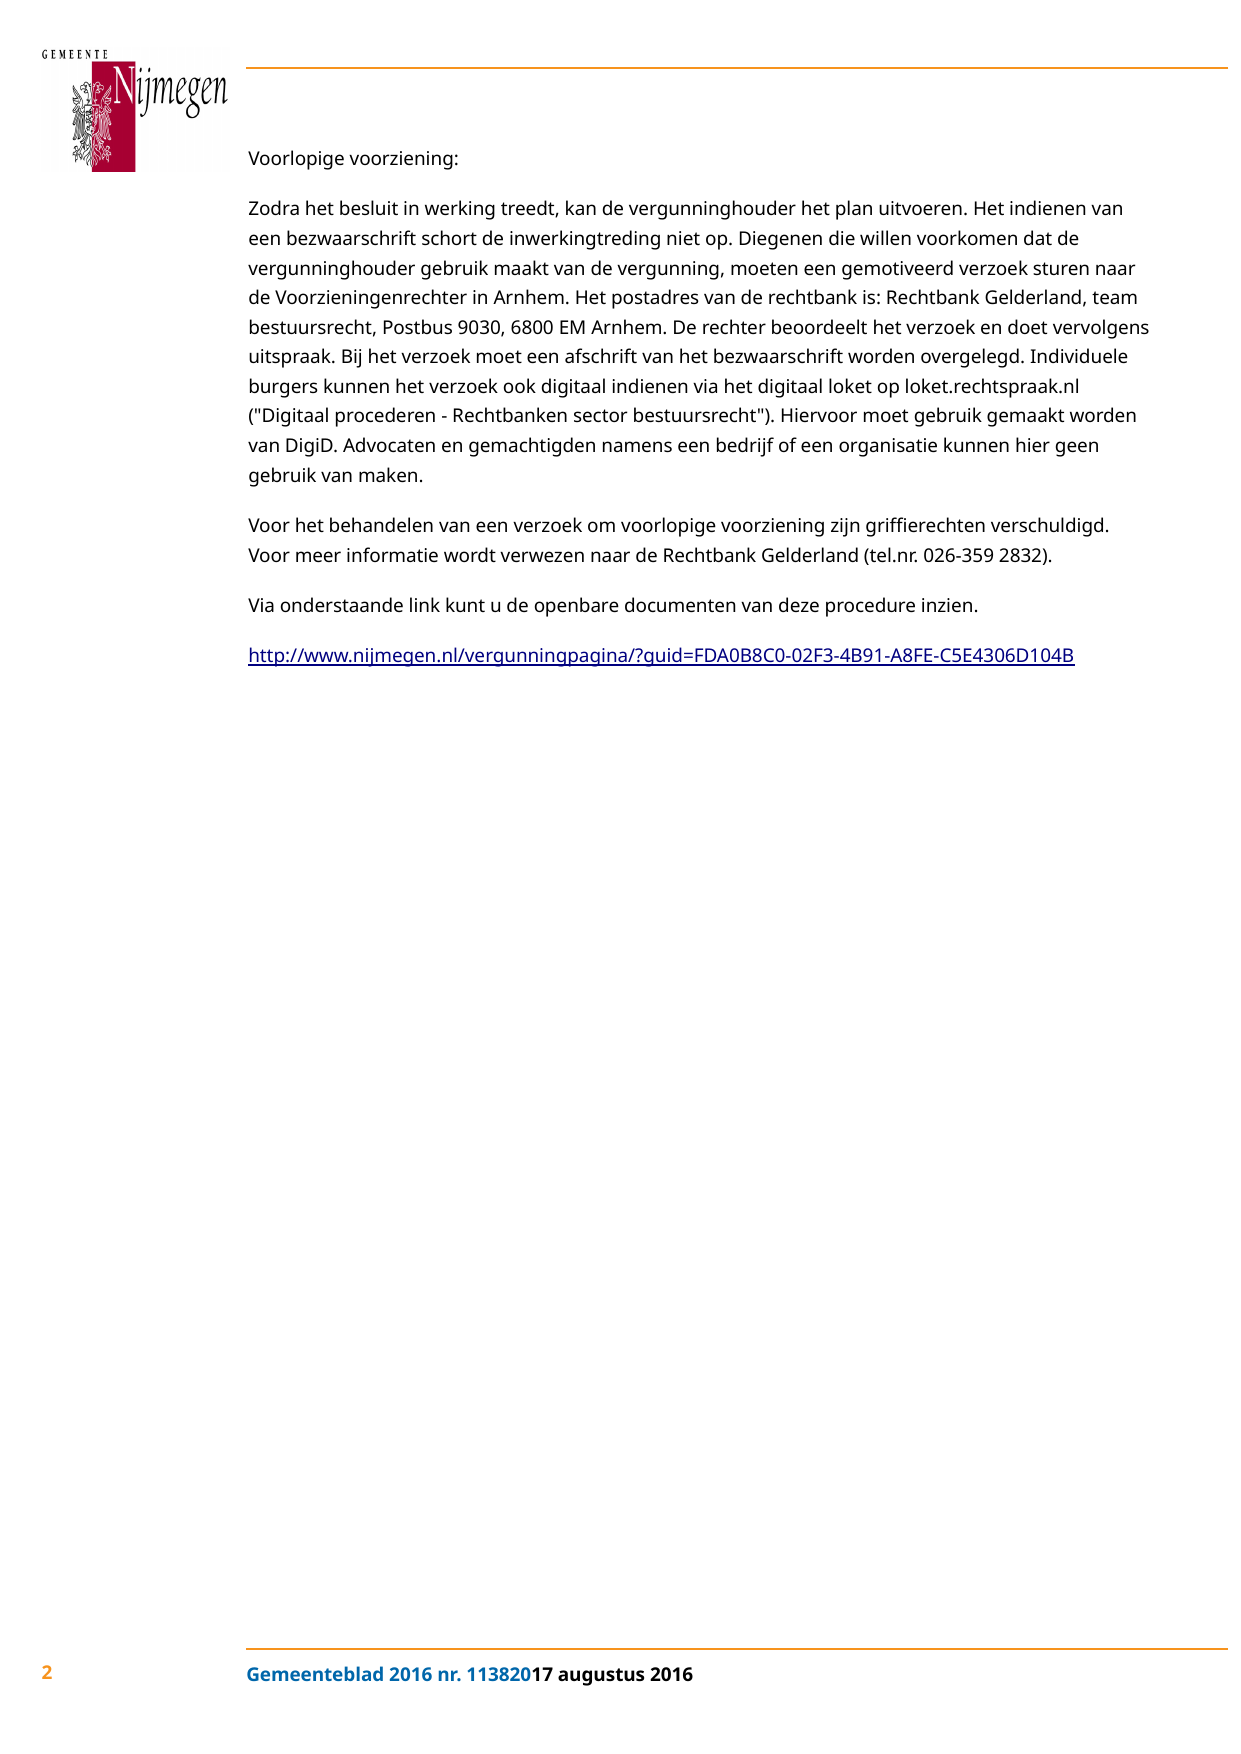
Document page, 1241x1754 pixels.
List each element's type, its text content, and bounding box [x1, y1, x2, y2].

text Zodra het besluit in werking treedt, kan de vergunninghouder het plan uitvoeren. Het indienen van een bezwaarschrift schort de inwerkingtreding niet op. Diegenen die willen voorkomen dat de vergunninghouder gebruik maakt van de vergunning, moeten een gemotiveerd verzoek sturen naar de Voorzieningenrechter in Arnhem. Het postadres van de rechtbank is: Rechtbank Gelderland, team bestuursrecht, Postbus 9030, 6800 EM Arnhem. De rechter beoordeelt het verzoek en doet vervolgens uitspraak. Bij het verzoek moet een afschrift van het bezwaarschrift worden overgelegd. Individuele burgers kunnen het verzoek ook digitaal indienen via het digitaal loket op loket.rechtspraak.nl ("Digitaal procederen - Rechtbanken sector bestuursrecht"). Hiervoor moet gebruik gemaakt worden van DigiD. Advocaten en gemachtigden namens een bedrijf of een organisatie kunnen hier geen gebruik van maken. [248, 196, 1152, 488]
text http://www.nijmegen.nl/vergunningpagina/?guid=FDA0B8C0-02F3-4B91-A8FE-C5E4306D104B [248, 643, 1152, 668]
text Voorlopige voorziening: [248, 145, 1152, 171]
text Voor het behandelen van een verzoek om voorlopige voorziening zijn griffierechten verschuldigd. Voor meer informatie wordt verwezen naar de Rechtbank Gelderland (tel.nr. 026-359 2832). [248, 512, 1152, 568]
text Via onderstaande link kunt u de openbare documenten van deze procedure inzien. [248, 592, 1152, 618]
picture [41, 47, 231, 172]
